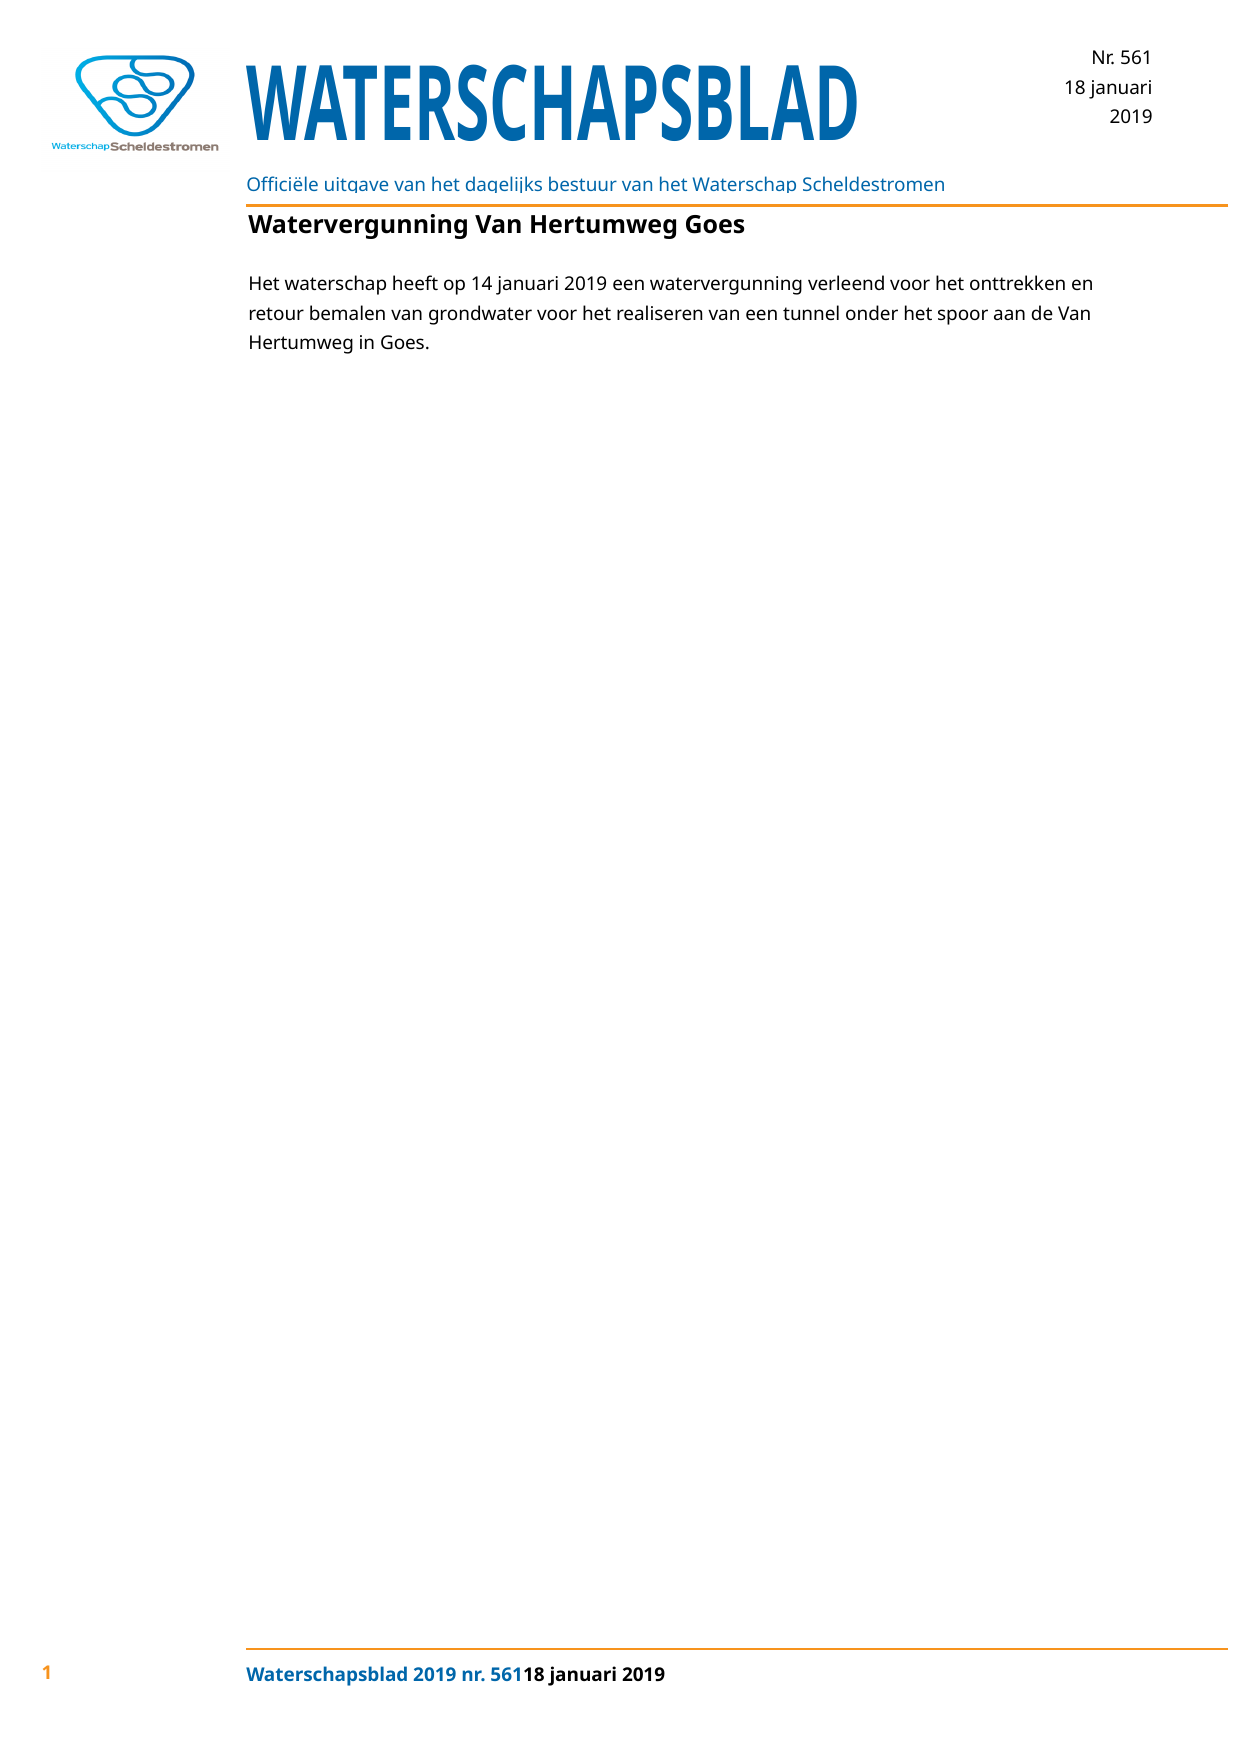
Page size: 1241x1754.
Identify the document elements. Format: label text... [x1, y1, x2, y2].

picture [41, 47, 231, 172]
text Watervergunning Van Hertumweg Goes [248, 207, 1152, 241]
text Het waterschap heeft op 14 januari 2019 een watervergunning verleend voor het onttrekken en retour bemalen van grondwater voor het realiseren van een tunnel onder het spoor aan de Van Hertumweg in Goes. [248, 270, 1152, 355]
